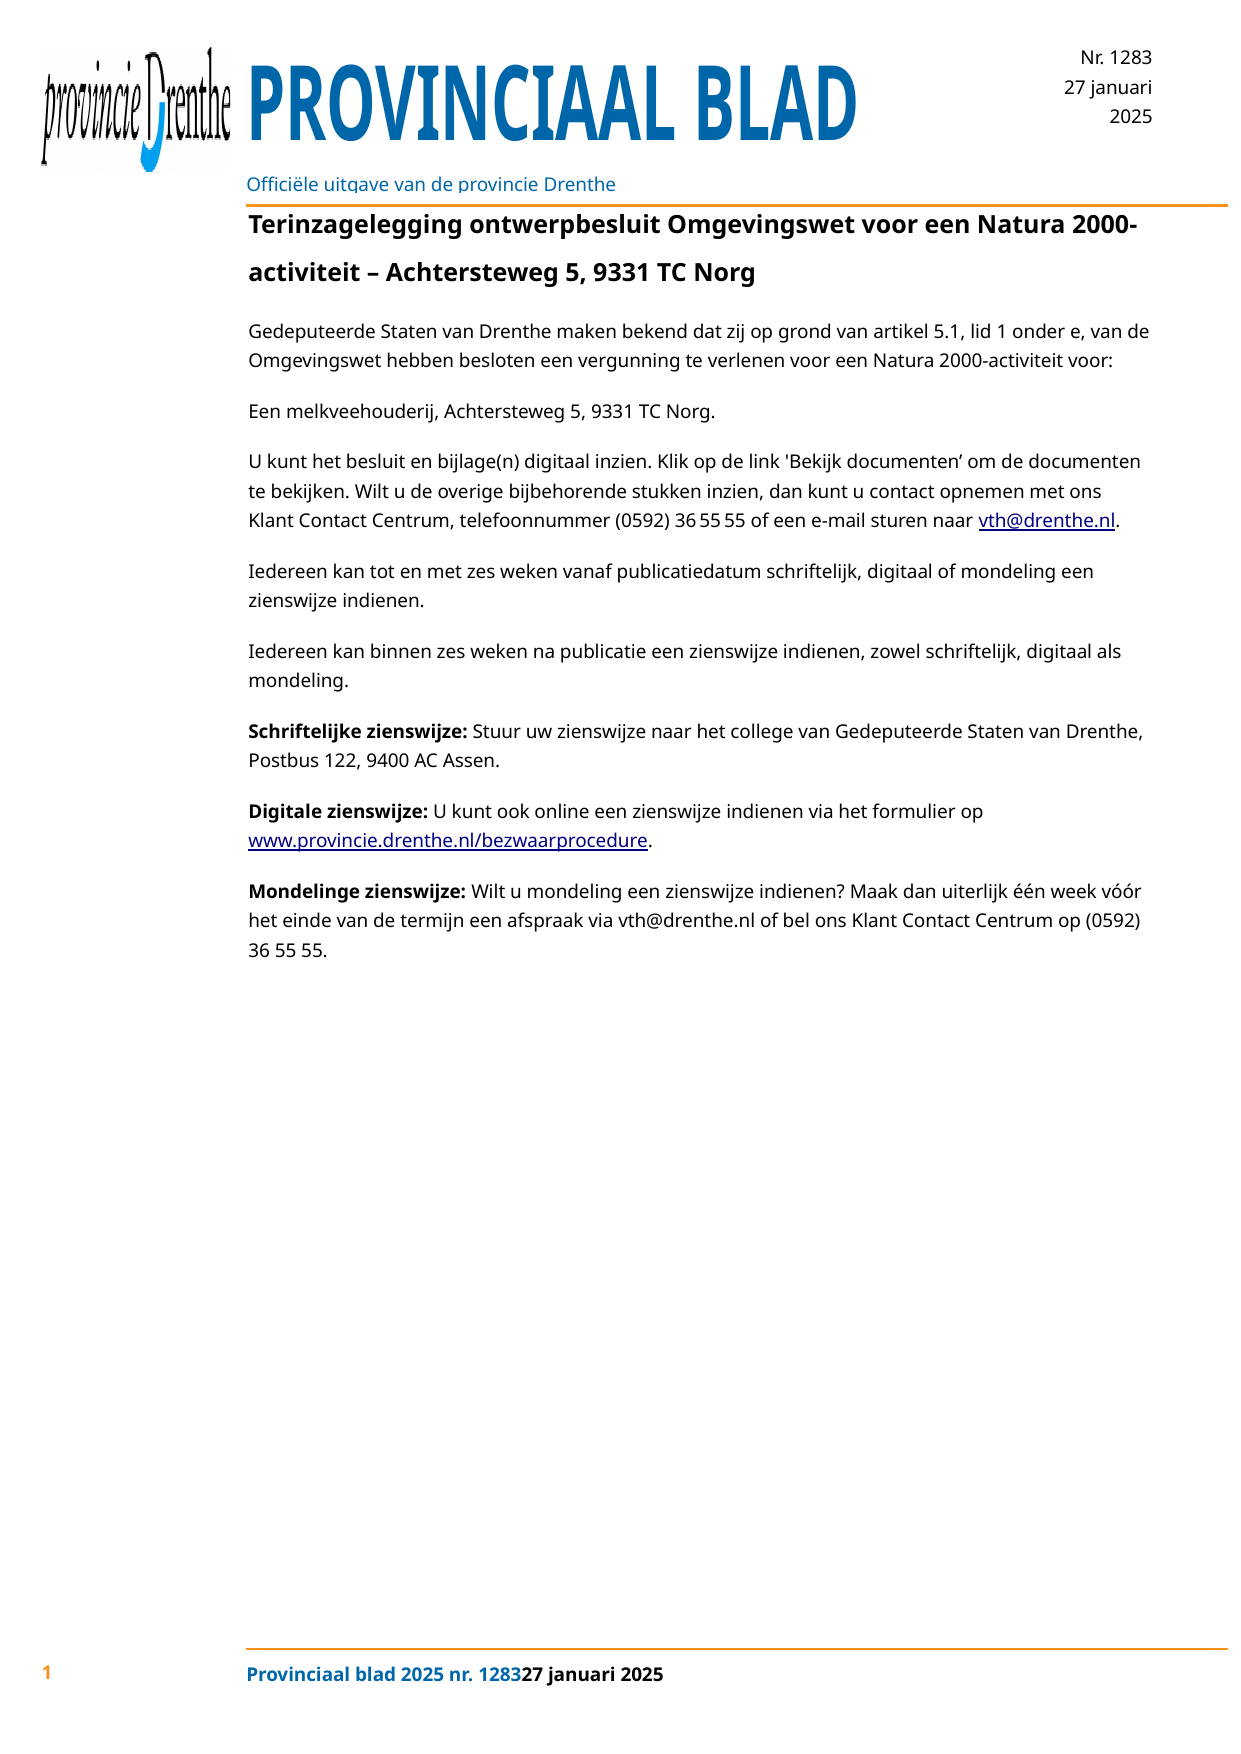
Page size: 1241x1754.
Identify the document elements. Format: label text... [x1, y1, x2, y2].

text Terinzagelegging ontwerpbesluit Omgevingswet voor een Natura 2000-activiteit – Achtersteweg 5, 9331 TC Norg [248, 207, 1152, 288]
text Een melkveehouderij, Achtersteweg 5, 9331 TC Norg. [248, 398, 1152, 424]
text U kunt het besluit en bijlage(n) digitaal inzien. Klik op de link 'Bekijk documenten’ om de documenten te bekijken. Wilt u de overige bijbehorende stukken inzien, dan kunt u contact opnemen met ons Klant Contact Centrum, telefoonnummer (0592) 36 55 55 of een e-mail sturen naar vth@drenthe.nl. [248, 448, 1152, 533]
text Iedereen kan tot en met zes weken vanaf publicatiedatum schriftelijk, digitaal of mondeling een zienswijze indienen. [248, 558, 1152, 613]
text Mondelinge zienswijze: Wilt u mondeling een zienswijze indienen? Maak dan uiterlijk één week vóór het einde van de termijn een afspraak via vth@drenthe.nl of bel ons Klant Contact Centrum op (0592) 36 55 55. [248, 878, 1152, 963]
text Gedeputeerde Staten van Drenthe maken bekend dat zij op grond van artikel 5.1, lid 1 onder e, van de Omgevingswet hebben besloten een vergunning te verlenen voor een Natura 2000-activiteit voor: [248, 318, 1152, 373]
text Digitale zienswijze: U kunt ook online een zienswijze indienen via het formulier op www.provincie.drenthe.nl/bezwaarprocedure. [248, 798, 1152, 853]
text Schriftelijke zienswijze: Stuur uw zienswijze naar het college van Gedeputeerde Staten van Drenthe, Postbus 122, 9400 AC Assen. [248, 718, 1152, 773]
picture [41, 47, 231, 172]
text Iedereen kan binnen zes weken na publicatie een zienswijze indienen, zowel schriftelijk, digitaal als mondeling. [248, 638, 1152, 693]
